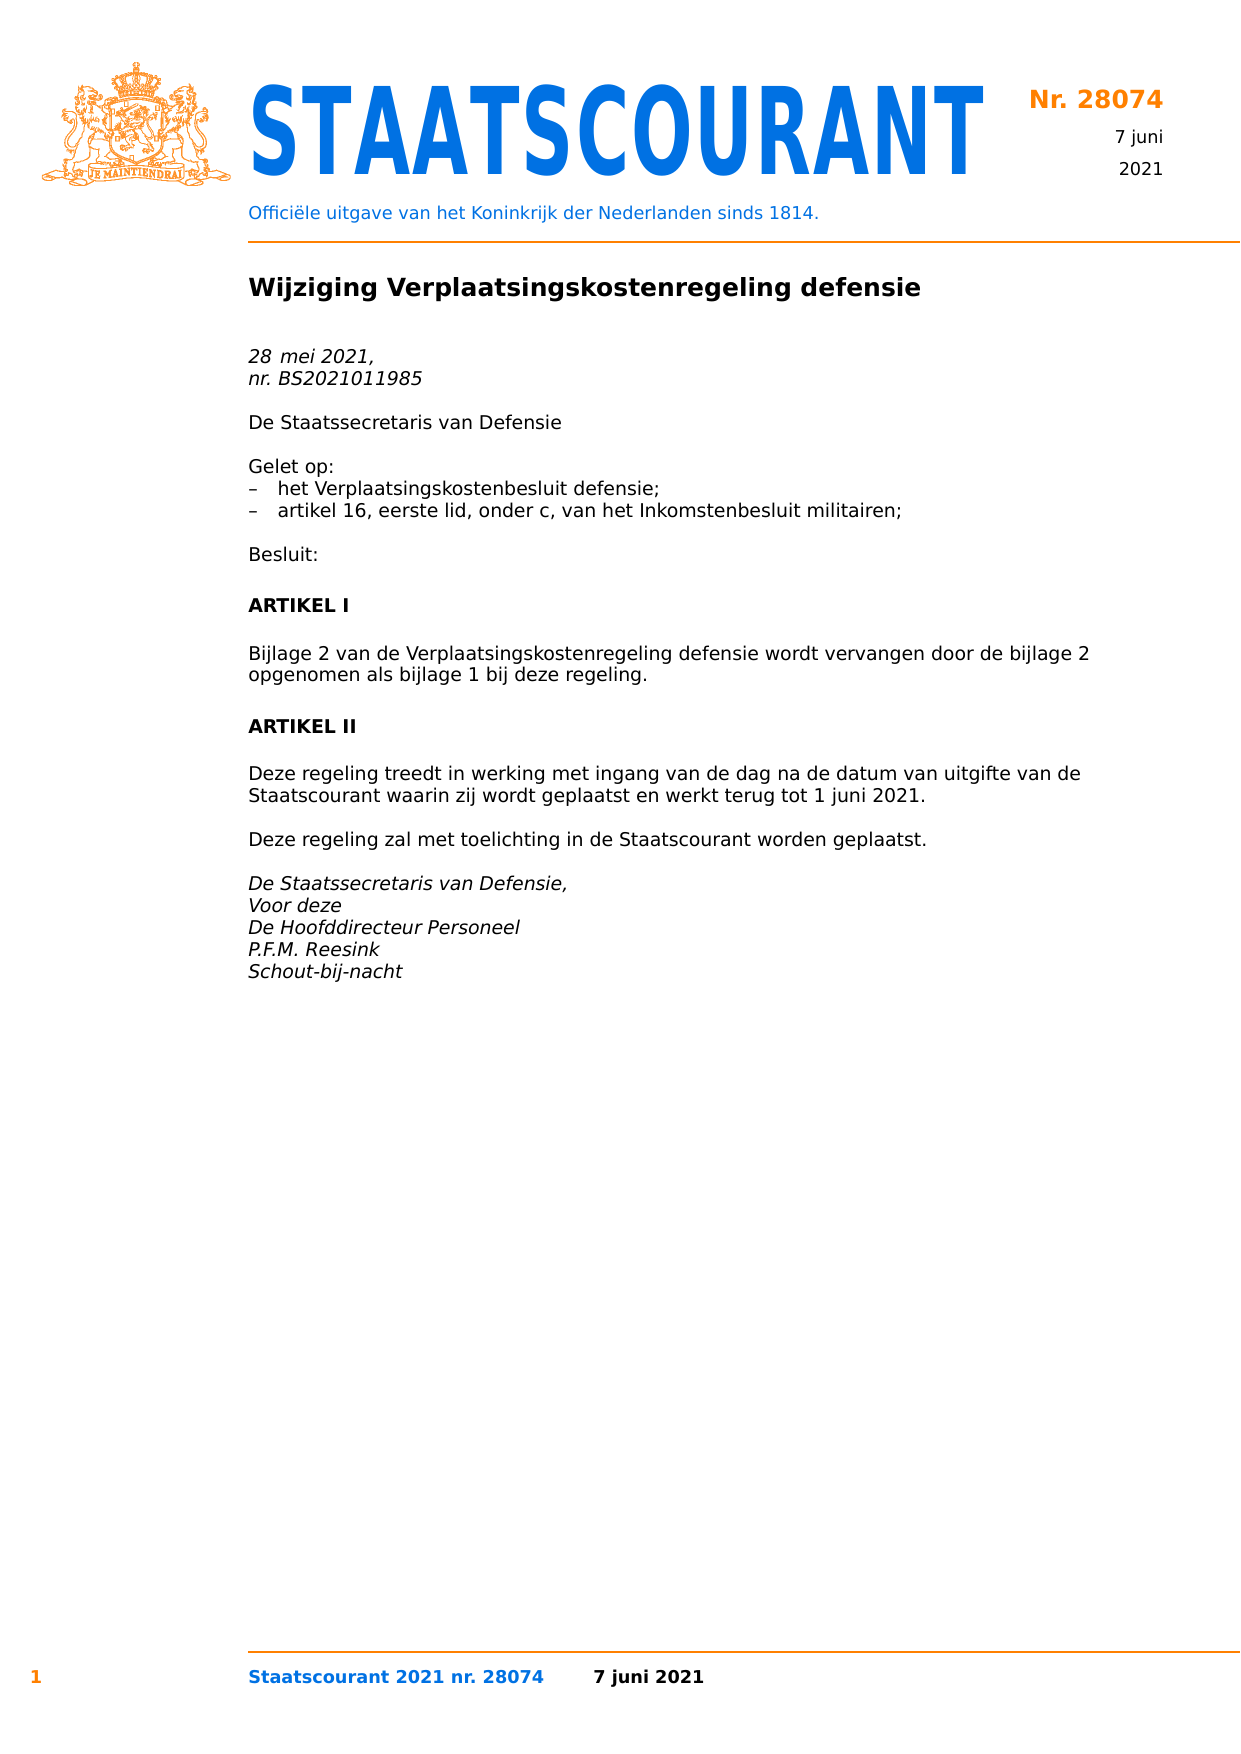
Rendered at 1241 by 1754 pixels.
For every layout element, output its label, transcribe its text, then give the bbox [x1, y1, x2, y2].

text Bijlage 2 van de Verplaatsingskostenregeling defensie wordt vervangen door de bijlage 2 opgenomen als bijlage 1 bij deze regeling. [248, 642, 1163, 686]
text Gelet op: [248, 456, 1163, 478]
table_cell 2021 [998, 153, 1240, 203]
text 28 mei 2021, [248, 346, 1163, 368]
picture [41, 62, 231, 186]
subtitle ARTIKEL I [248, 595, 1163, 617]
text nr. BS2021011985 [248, 368, 1163, 390]
text De Staatssecretaris van Defensie [248, 412, 1163, 434]
text De Staatssecretaris van Defensie, Voor deze De Hoofddirecteur Personeel P.F.M. Reesink Schout-bij-nacht [248, 873, 1163, 983]
text – het Verplaatsingskostenbesluit defensie; [248, 478, 1163, 499]
table_header Nr. 28074 [998, 62, 1240, 121]
text Deze regeling zal met toelichting in de Staatscourant worden geplaatst. [248, 829, 1163, 851]
table_cell 7 juni [998, 121, 1240, 153]
subtitle Wijziging Verplaatsingskostenregeling defensie [248, 273, 1163, 302]
text – artikel 16, eerste lid, onder c, van het Inkomstenbesluit militairen; [248, 499, 1163, 522]
text Besluit: [248, 543, 1163, 565]
subtitle ARTIKEL II [248, 716, 1163, 738]
table_header STAATSCOURANT [248, 62, 998, 203]
table_cell Officiële uitgave van het Koninkrijk der Nederlanden sinds 1814. [248, 203, 1240, 241]
text Deze regeling treedt in werking met ingang van de dag na de datum van uitgifte van de Staatscourant waarin zij wordt geplaatst en werkt terug tot 1 juni 2021. [248, 763, 1163, 807]
table_header [25, 62, 248, 241]
